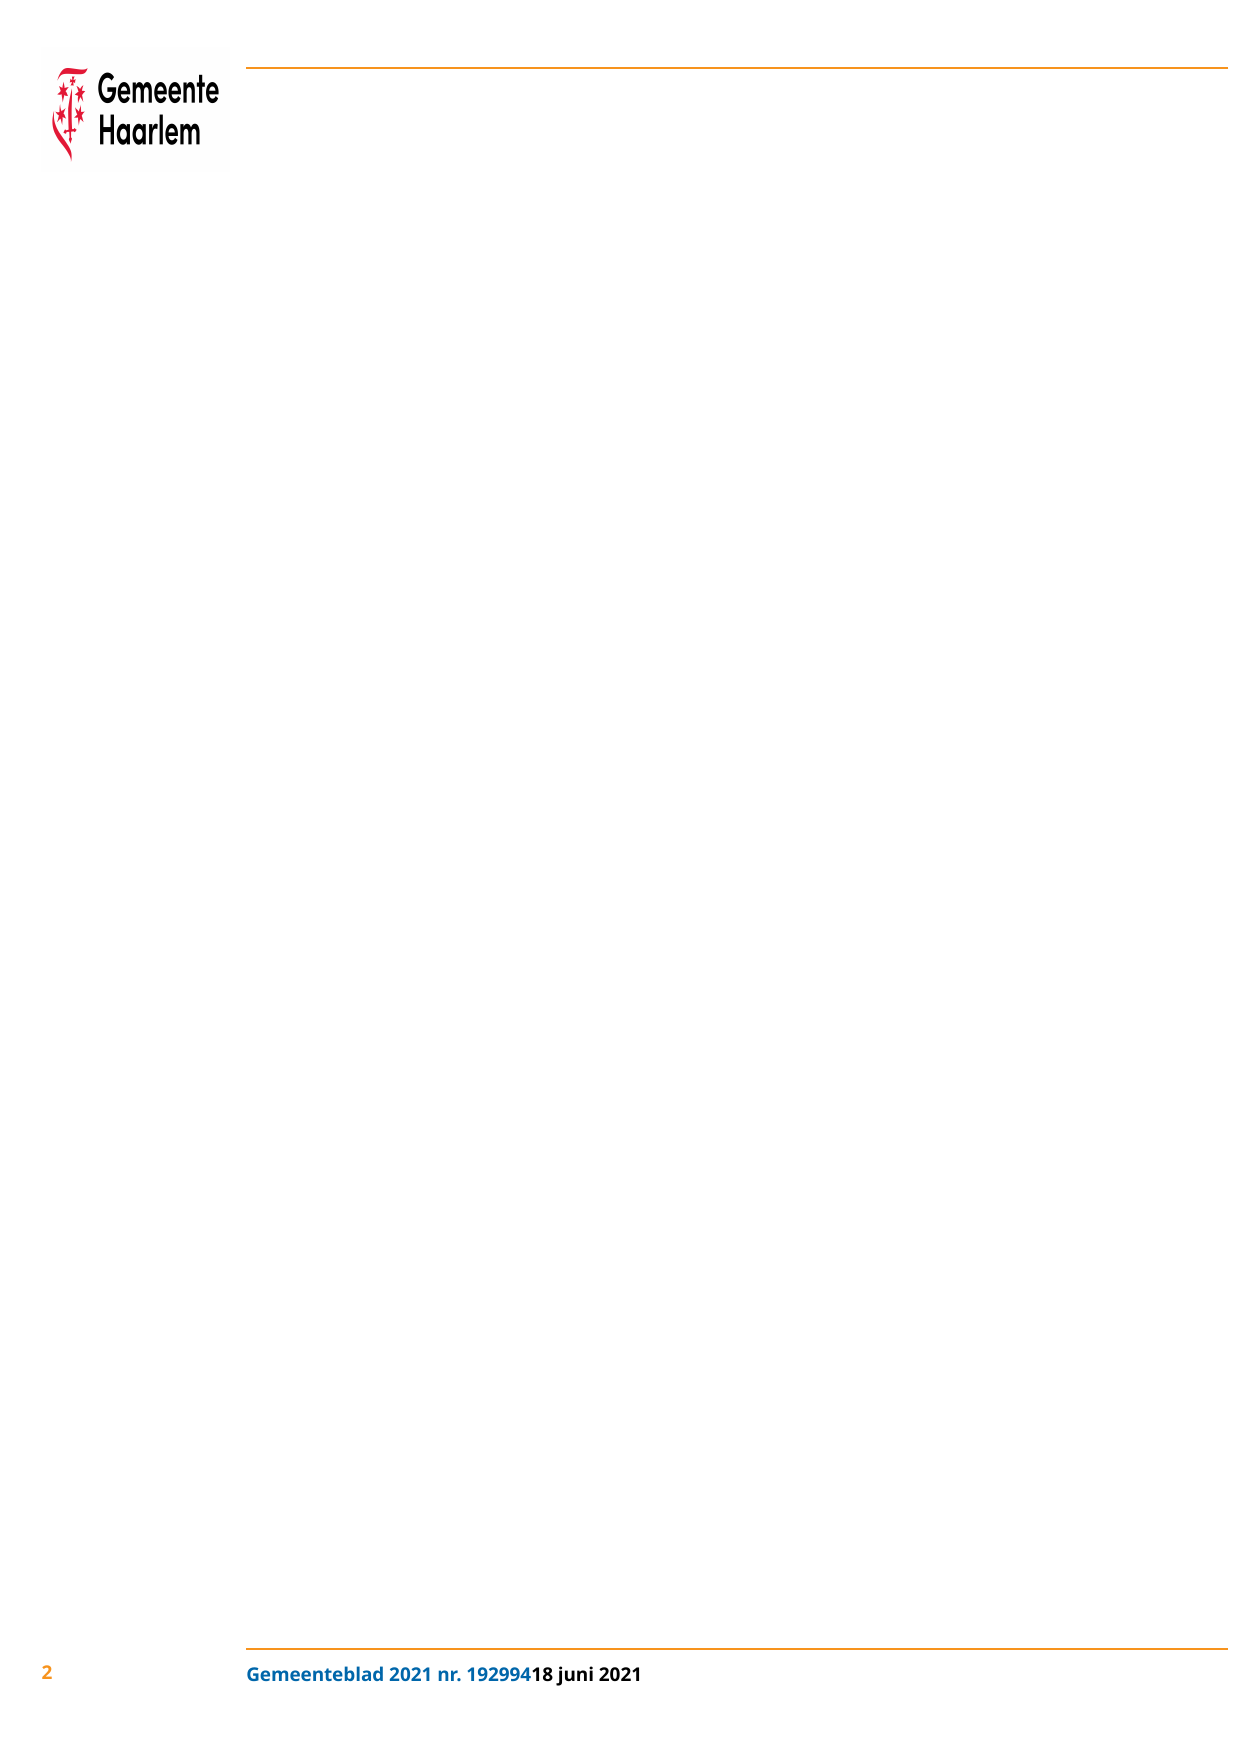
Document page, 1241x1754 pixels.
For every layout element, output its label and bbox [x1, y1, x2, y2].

picture [41, 47, 231, 172]
